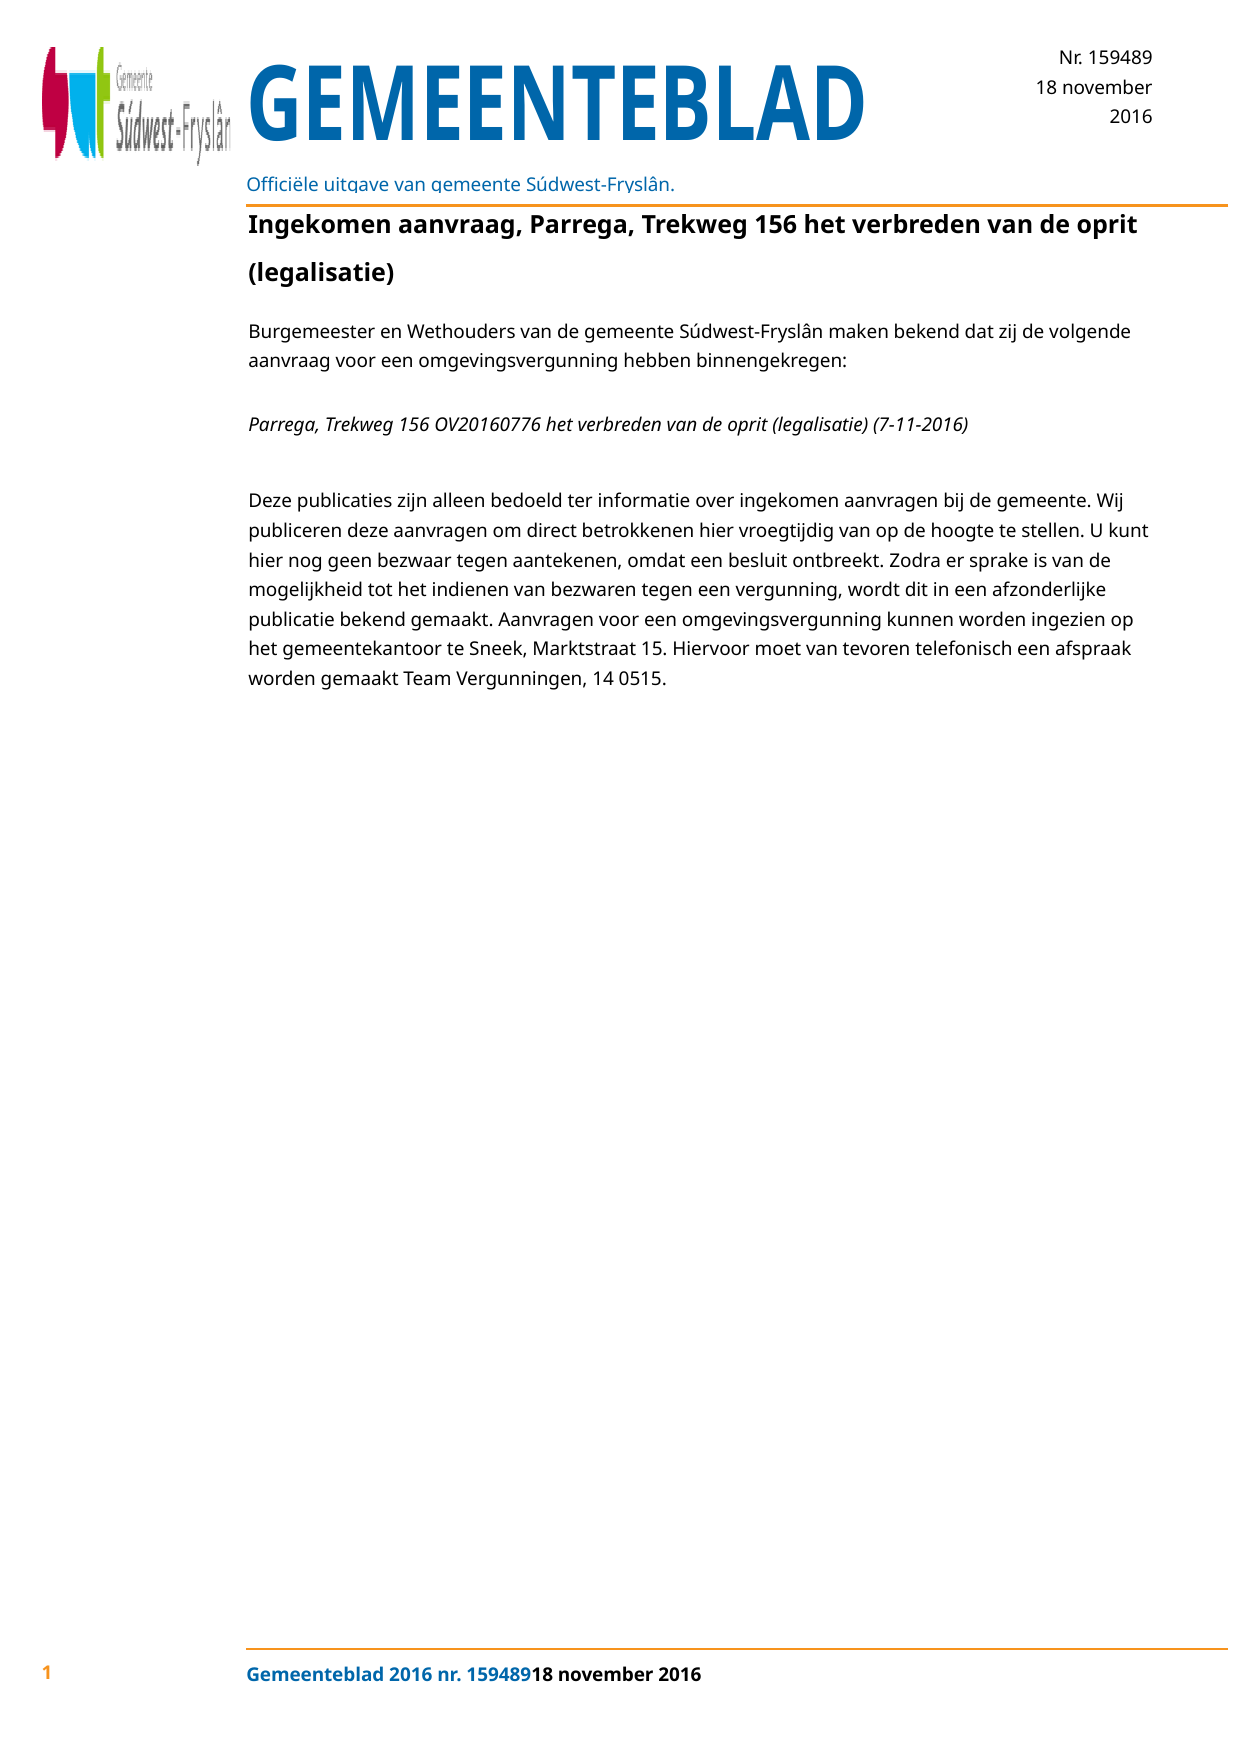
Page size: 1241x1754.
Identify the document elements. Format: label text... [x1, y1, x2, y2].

text Parrega, Trekweg 156 OV20160776 het verbreden van de oprit (legalisatie) (7-11-2016) [248, 411, 1152, 437]
text Deze publicaties zijn alleen bedoeld ter informatie over ingekomen aanvragen bij de gemeente. Wij publiceren deze aanvragen om direct betrokkenen hier vroegtijdig van op de hoogte te stellen. U kunt hier nog geen bezwaar tegen aantekenen, omdat een besluit ontbreekt. Zodra er sprake is van de mogelijkheid tot het indienen van bezwaren tegen een vergunning, wordt dit in een afzonderlijke publicatie bekend gemaakt. Aanvragen voor een omgevingsvergunning kunnen worden ingezien op het gemeentekantoor te Sneek, Marktstraat 15. Hiervoor moet van tevoren telefonisch een afspraak worden gemaakt Team Vergunningen, 14 0515. [248, 488, 1152, 691]
picture [41, 47, 231, 172]
text Ingekomen aanvraag, Parrega, Trekweg 156 het verbreden van de oprit (legalisatie) [248, 207, 1152, 288]
text Burgemeester en Wethouders van de gemeente Súdwest-Fryslân maken bekend dat zij de volgende aanvraag voor een omgevingsvergunning hebben binnengekregen: [248, 318, 1152, 373]
